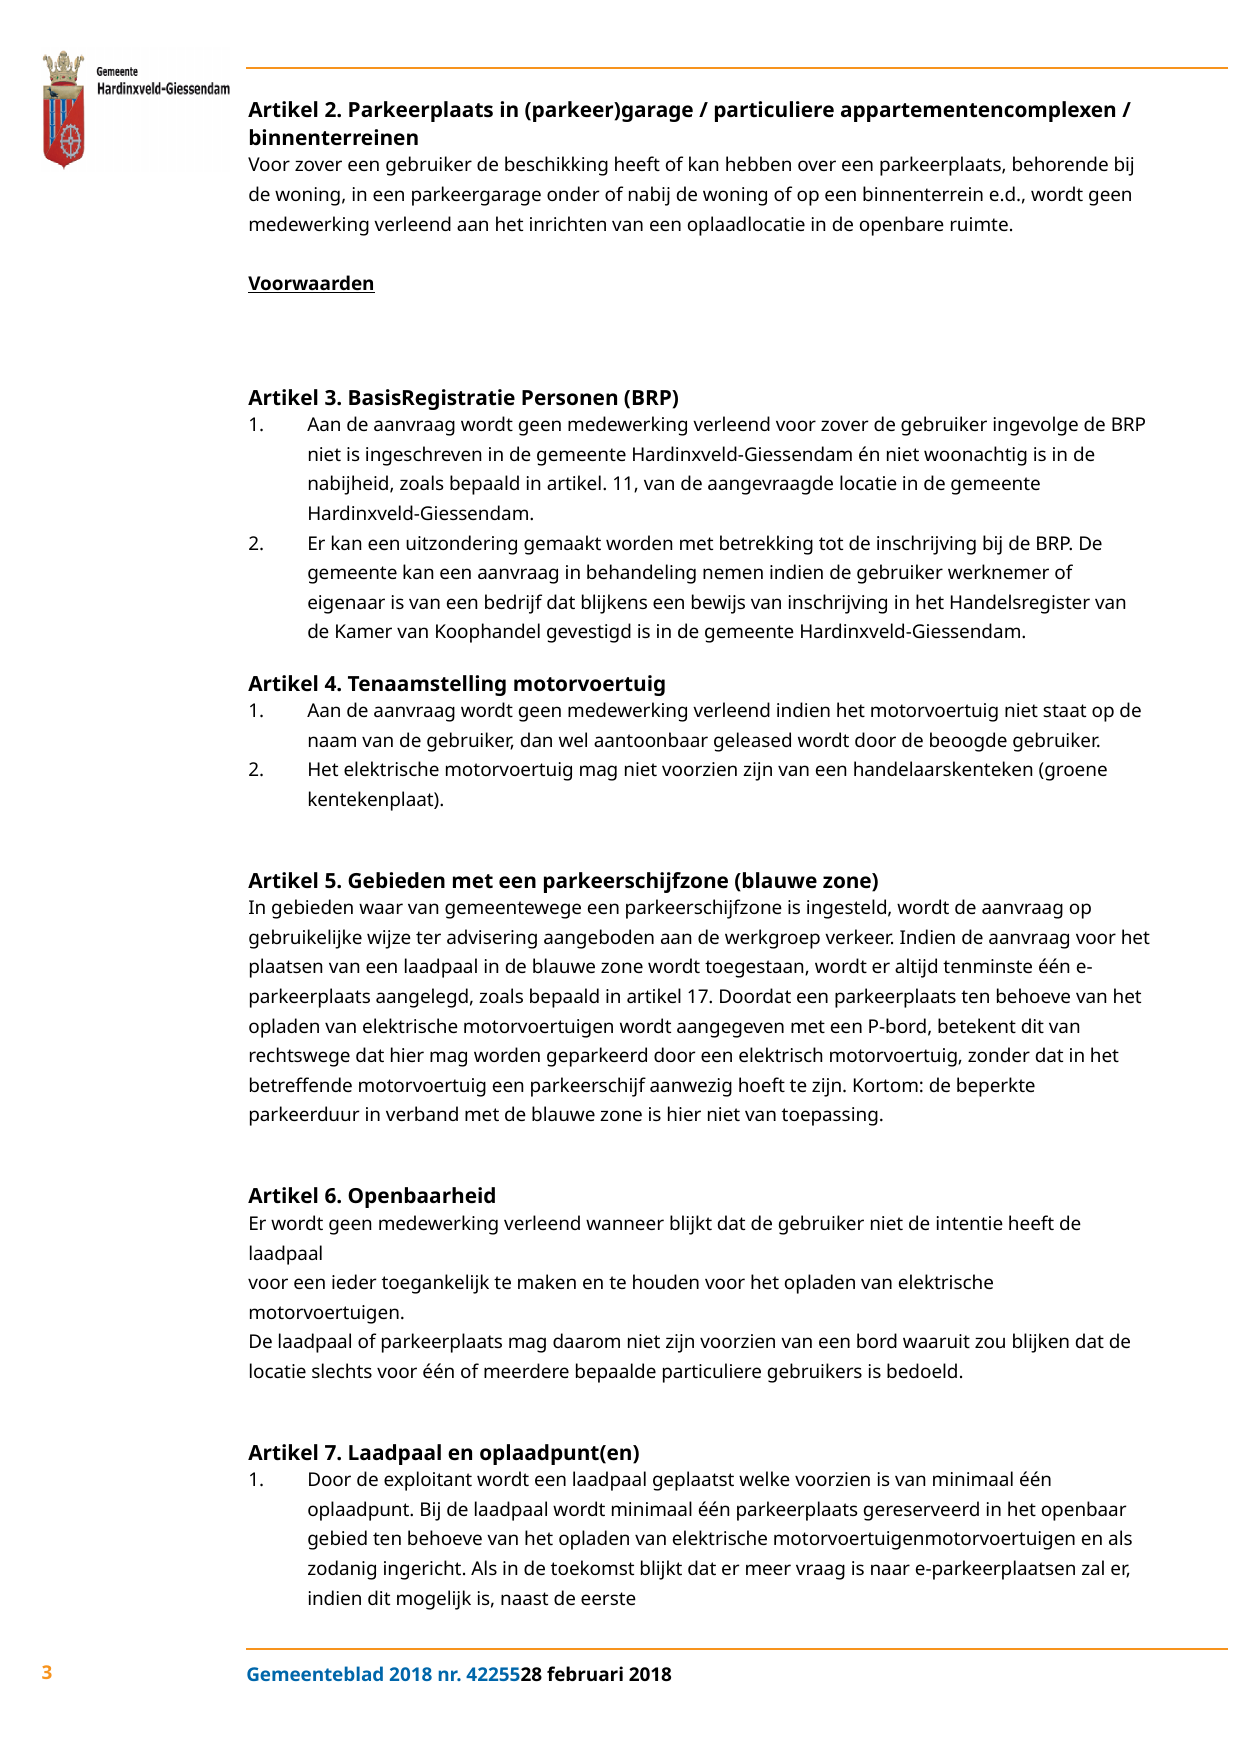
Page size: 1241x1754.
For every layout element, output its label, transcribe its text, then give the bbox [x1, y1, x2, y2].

list Het elektrische motorvoertuig mag niet voorzien zijn van een handelaarskenteken (groene kentekenplaat). [248, 757, 1152, 812]
text Artikel 7. Laadpaal en oplaadpunt(en) [248, 1438, 1152, 1466]
picture [41, 47, 231, 172]
text Voor zover een gebruiker de beschikking heeft of kan hebben over een parkeerplaats, behorende bij [248, 152, 1152, 177]
text Artikel 5. Gebieden met een parkeerschijfzone (blauwe zone) [248, 866, 1152, 894]
text voor een ieder toegankelijk te maken en te houden voor het opladen van elektrische motorvoertuigen. [248, 1269, 1152, 1324]
list Aan de aanvraag wordt geen medewerking verleend voor zover de gebruiker ingevolge de BRP niet is ingeschreven in de gemeente Hardinxveld-Giessendam én niet woonachtig is in de nabijheid, zoals bepaald in artikel. 11, van de aangevraagde locatie in de gemeente Hardinxveld-Giessendam. [248, 411, 1152, 526]
list Aan de aanvraag wordt geen medewerking verleend indien het motorvoertuig niet staat op de naam van de gebruiker, dan wel aantoonbaar geleased wordt door de beoogde gebruiker. [248, 697, 1152, 753]
text In gebieden waar van gemeentewege een parkeerschijfzone is ingesteld, wordt de aanvraag op gebruikelijke wijze ter advisering aangeboden aan de werkgroep verkeer. Indien de aanvraag voor het plaatsen van een laadpaal in de blauwe zone wordt toegestaan, wordt er altijd tenminste één e-parkeerplaats aangelegd, zoals bepaald in artikel 17. Doordat een parkeerplaats ten behoeve van het opladen van elektrische motorvoertuigen wordt aangegeven met een P-bord, betekent dit van rechtswege dat hier mag worden geparkeerd door een elektrisch motorvoertuig, zonder dat in het betreffende motorvoertuig een parkeerschijf aanwezig hoeft te zijn. Kortom: de beperkte parkeerduur in verband met de blauwe zone is hier niet van toepassing. [248, 894, 1152, 1127]
text Artikel 4. Tenaamstelling motorvoertuig [248, 669, 1152, 697]
list Er kan een uitzondering gemaakt worden met betrekking tot de inschrijving bij de BRP. De gemeente kan een aanvraag in behandeling nemen indien de gebruiker werknemer of eigenaar is van een bedrijf dat blijkens een bewijs van inschrijving in het Handelsregister van de Kamer van Koophandel gevestigd is in de gemeente Hardinxveld-Giessendam. [248, 530, 1152, 644]
text Er wordt geen medewerking verleend wanneer blijkt dat de gebruiker niet de intentie heeft de laadpaal [248, 1210, 1152, 1265]
text Artikel 3. BasisRegistratie Personen (BRP) [248, 383, 1152, 411]
text Voorwaarden [248, 270, 1152, 296]
text de woning, in een parkeergarage onder of nabij de woning of op een binnenterrein e.d., wordt geen [248, 181, 1152, 207]
text De laadpaal of parkeerplaats mag daarom niet zijn voorzien van een bord waaruit zou blijken dat de locatie slechts voor één of meerdere bepaalde particuliere gebruikers is bedoeld. [248, 1328, 1152, 1384]
list Door de exploitant wordt een laadpaal geplaatst welke voorzien is van minimaal één oplaadpunt. Bij de laadpaal wordt minimaal één parkeerplaats gereserveerd in het openbaar gebied ten behoeve van het opladen van elektrische motorvoertuigenmotorvoertuigen en als zodanig ingericht. Als in de toekomst blijkt dat er meer vraag is naar e-parkeerplaatsen zal er, indien dit mogelijk is, naast de eerste [248, 1466, 1152, 1611]
text medewerking verleend aan het inrichten van een oplaadlocatie in de openbare ruimte. [248, 211, 1152, 237]
text Artikel 2. Parkeerplaats in (parkeer)garage / particuliere appartementencomplexen / binnenterreinen [248, 95, 1152, 152]
text Artikel 6. Openbaarheid [248, 1182, 1152, 1210]
